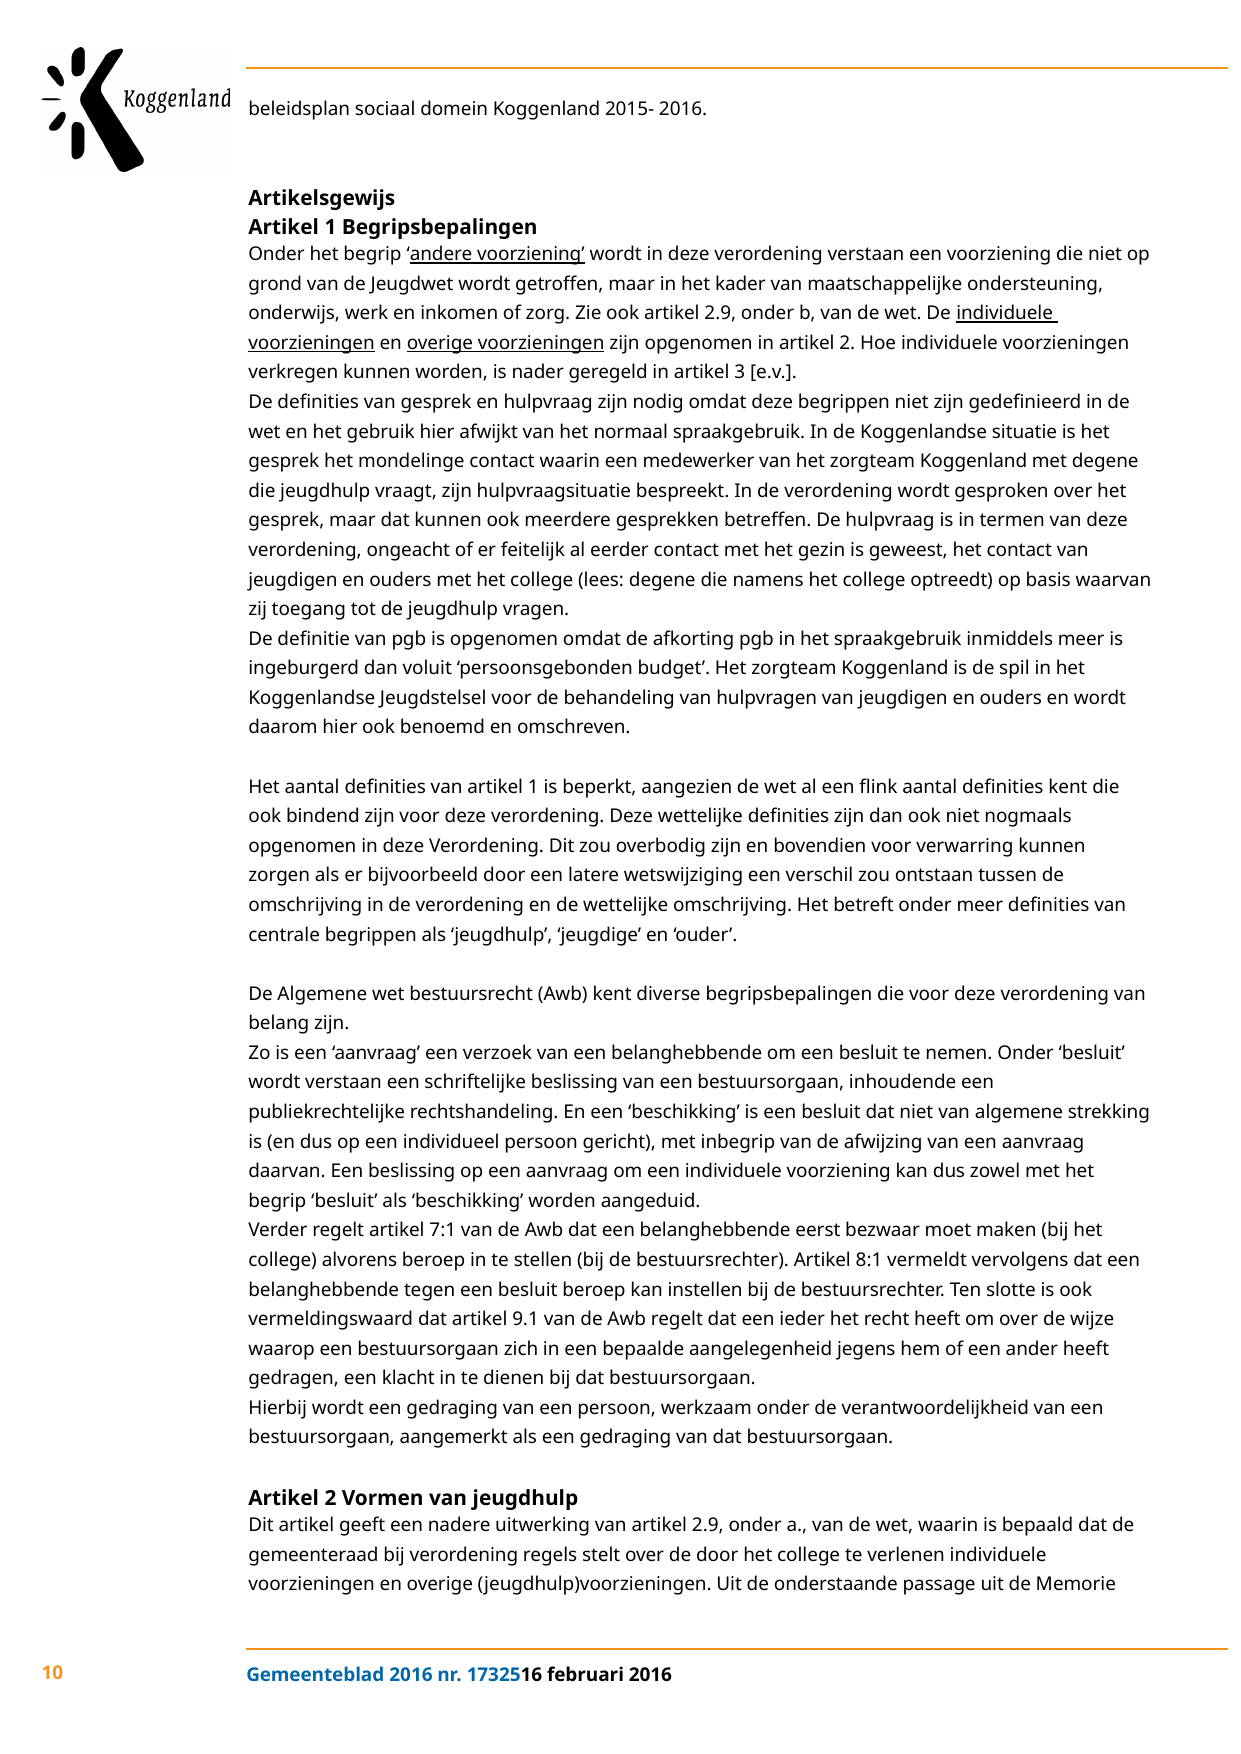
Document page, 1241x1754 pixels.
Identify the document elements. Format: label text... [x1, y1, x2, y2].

text De definities van gesprek en hulpvraag zijn nodig omdat deze begrippen niet zijn gedefinieerd in de wet en het gebruik hier afwijkt van het normaal spraakgebruik. In de Koggenlandse situatie is het gesprek het mondelinge contact waarin een medewerker van het zorgteam Koggenland met degene die jeugdhulp vraagt, zijn hulpvraagsituatie bespreekt. In de verordening wordt gesproken over het gesprek, maar dat kunnen ook meerdere gesprekken betreffen. De hulpvraag is in termen van deze verordening, ongeacht of er feitelijk al eerder contact met het gezin is geweest, het contact van jeugdigen en ouders met het college (lees: degene die namens het college optreedt) op basis waarvan zij toegang tot de jeugdhulp vragen. [248, 388, 1152, 621]
text De Algemene wet bestuursrecht (Awb) kent diverse begripsbepalingen die voor deze verordening van belang zijn. [248, 980, 1152, 1035]
text Artikel 1 Begripsbepalingen [248, 212, 1152, 240]
text Verder regelt artikel 7:1 van de Awb dat een belanghebbende eerst bezwaar moet maken (bij het college) alvorens beroep in te stellen (bij de bestuursrechter). Artikel 8:1 vermeldt vervolgens dat een belanghebbende tegen een besluit beroep kan instellen bij de bestuursrechter. Ten slotte is ook vermeldingswaard dat artikel 9.1 van de Awb regelt dat een ieder het recht heeft om over de wijze waarop een bestuursorgaan zich in een bepaalde aangelegenheid jegens hem of een ander heeft gedragen, een klacht in te dienen bij dat bestuursorgaan. [248, 1217, 1152, 1390]
picture [41, 47, 231, 172]
text Het aantal definities van artikel 1 is beperkt, aangezien de wet al een flink aantal definities kent die ook bindend zijn voor deze verordening. Deze wettelijke definities zijn dan ook niet nogmaals opgenomen in deze Verordening. Dit zou overbodig zijn en bovendien voor verwarring kunnen zorgen als er bijvoorbeeld door een latere wetswijziging een verschil zou ontstaan tussen de omschrijving in de verordening en de wettelijke omschrijving. Het betreft onder meer definities van centrale begrippen als ‘jeugdhulp’, ‘jeugdige’ en ‘ouder’. [248, 773, 1152, 947]
text beleidsplan sociaal domein Koggenland 2015- 2016. [248, 95, 1152, 121]
text Zo is een ‘aanvraag’ een verzoek van een belanghebbende om een besluit te nemen. Onder ‘besluit’ wordt verstaan een schriftelijke beslissing van een bestuursorgaan, inhoudende een publiekrechtelijke rechtshandeling. En een ‘beschikking’ is een besluit dat niet van algemene strekking is (en dus op een individueel persoon gericht), met inbegrip van de afwijzing van een aanvraag daarvan. Een beslissing op een aanvraag om een individuele voorziening kan dus zowel met het begrip ‘besluit’ als ‘beschikking’ worden aangeduid. [248, 1039, 1152, 1213]
text Artikelsgewijs [248, 183, 1152, 212]
text Onder het begrip ‘andere voorziening’ wordt in deze verordening verstaan een voorziening die niet op grond van de Jeugdwet wordt getroffen, maar in het kader van maatschappelijke ondersteuning, onderwijs, werk en inkomen of zorg. Zie ook artikel 2.9, onder b, van de wet. De individuele voorzieningen en overige voorzieningen zijn opgenomen in artikel 2. Hoe individuele voorzieningen verkregen kunnen worden, is nader geregeld in artikel 3 [e.v.]. [248, 240, 1152, 384]
text De definitie van pgb is opgenomen omdat de afkorting pgb in het spraakgebruik inmiddels meer is ingeburgerd dan voluit ‘persoonsgebonden budget’. Het zorgteam Koggenland is de spil in het Koggenlandse Jeugdstelsel voor de behandeling van hulpvragen van jeugdigen en ouders en wordt daarom hier ook benoemd en omschreven. [248, 625, 1152, 739]
text Artikel 2 Vormen van jeugdhulp [248, 1483, 1152, 1511]
text Hierbij wordt een gedraging van een persoon, werkzaam onder de verantwoordelijkheid van een bestuursorgaan, aangemerkt als een gedraging van dat bestuursorgaan. [248, 1394, 1152, 1449]
text Dit artikel geeft een nadere uitwerking van artikel 2.9, onder a., van de wet, waarin is bepaald dat de gemeenteraad bij verordening regels stelt over de door het college te verlenen individuele voorzieningen en overige (jeugdhulp)voorzieningen. Uit de onderstaande passage uit de Memorie [248, 1511, 1152, 1596]
